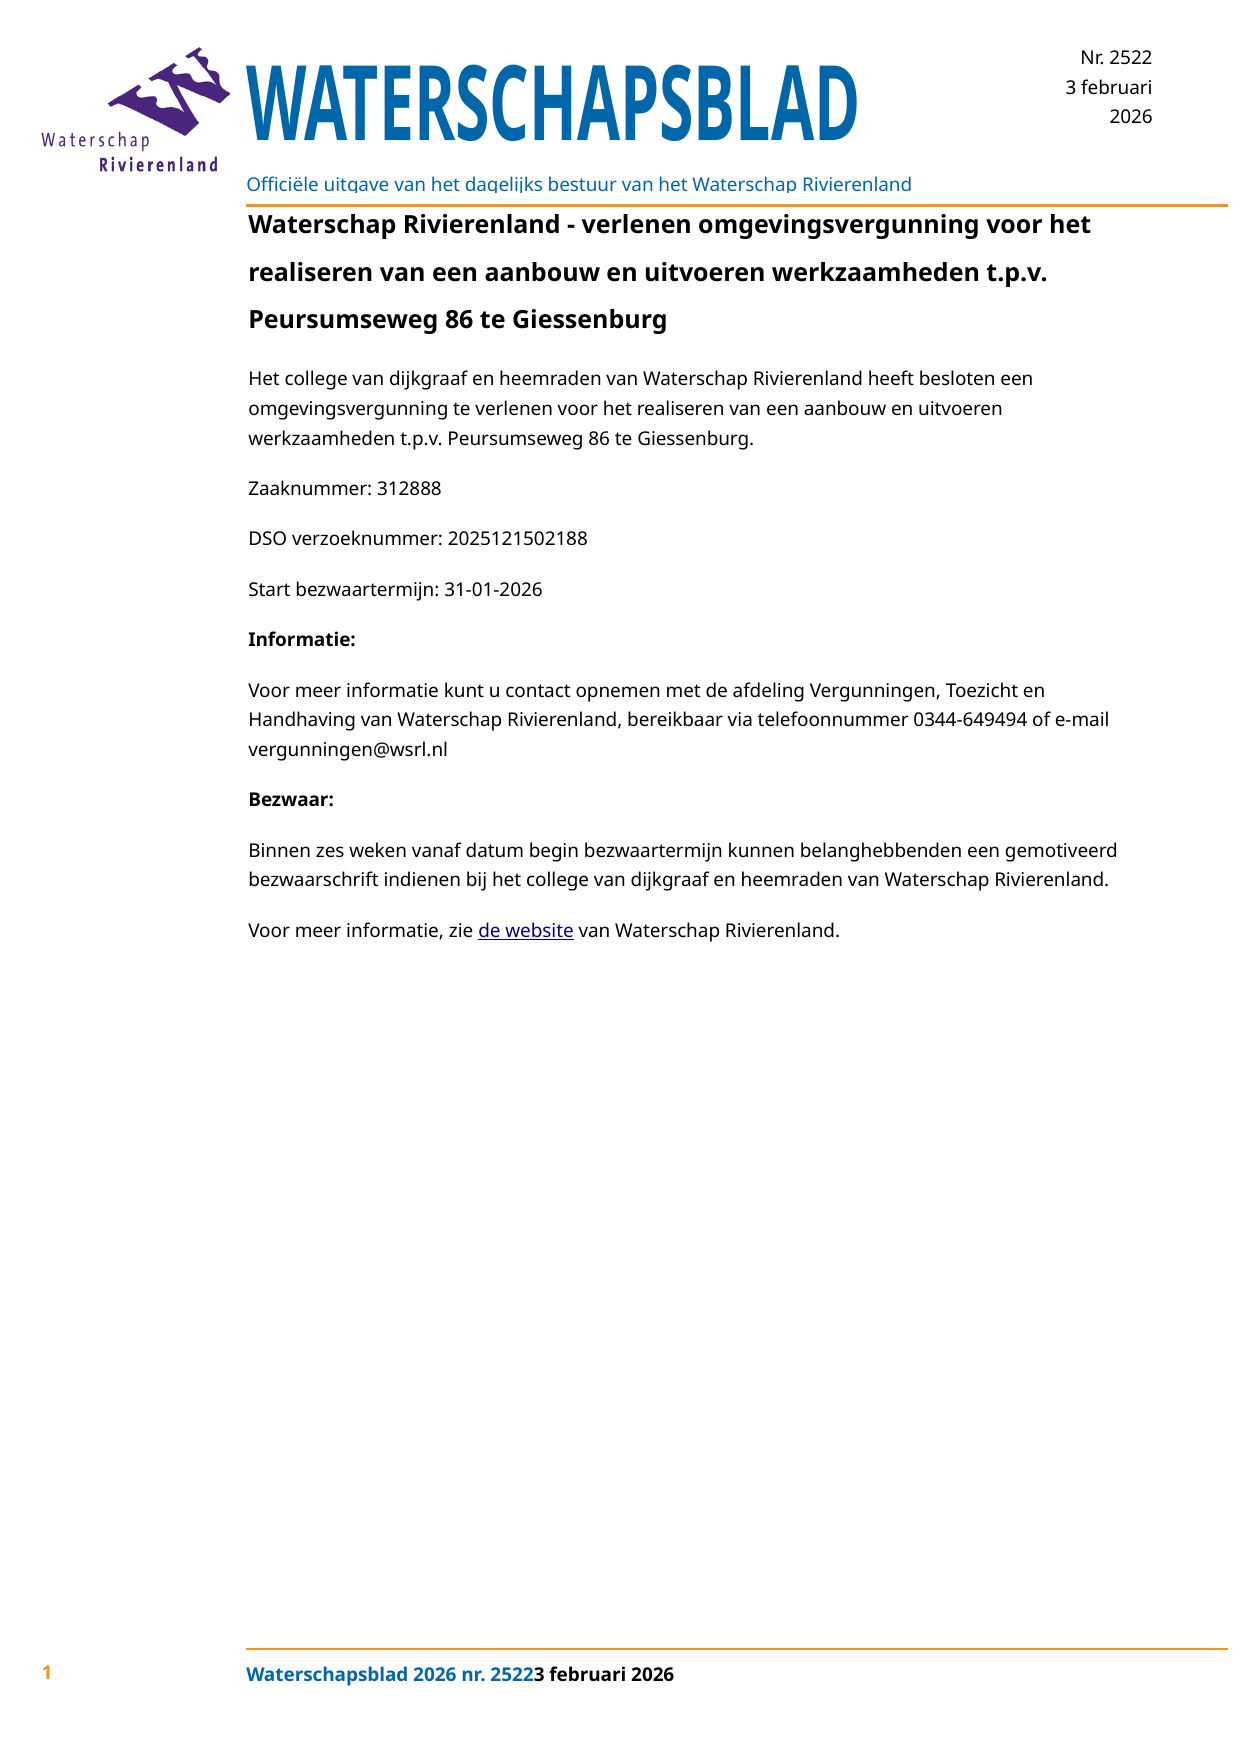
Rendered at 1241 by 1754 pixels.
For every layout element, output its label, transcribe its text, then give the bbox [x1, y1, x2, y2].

text Voor meer informatie kunt u contact opnemen met de afdeling Vergunningen, Toezicht en Handhaving van Waterschap Rivierenland, bereikbaar via telefoonnummer 0344-649494 of e-mail vergunningen@wsrl.nl [248, 677, 1152, 762]
text DSO verzoeknummer: 2025121502188 [248, 526, 1152, 551]
text Waterschap Rivierenland - verlenen omgevingsvergunning voor het realiseren van een aanbouw en uitvoeren werkzaamheden t.p.v. Peursumseweg 86 te Giessenburg [248, 207, 1152, 336]
text Voor meer informatie, zie de website van Waterschap Rivierenland. [248, 917, 1152, 942]
text Bezwaar: [248, 786, 1152, 812]
picture [41, 47, 231, 172]
text Informatie: [248, 626, 1152, 652]
text Start bezwaartermijn: 31-01-2026 [248, 576, 1152, 602]
text Zaaknummer: 312888 [248, 475, 1152, 501]
text Binnen zes weken vanaf datum begin bezwaartermijn kunnen belanghebbenden een gemotiveerd bezwaarschrift indienen bij het college van dijkgraaf en heemraden van Waterschap Rivierenland. [248, 837, 1152, 892]
text Het college van dijkgraaf en heemraden van Waterschap Rivierenland heeft besloten een omgevingsvergunning te verlenen voor het realiseren van een aanbouw en uitvoeren werkzaamheden t.p.v. Peursumseweg 86 te Giessenburg. [248, 366, 1152, 450]
